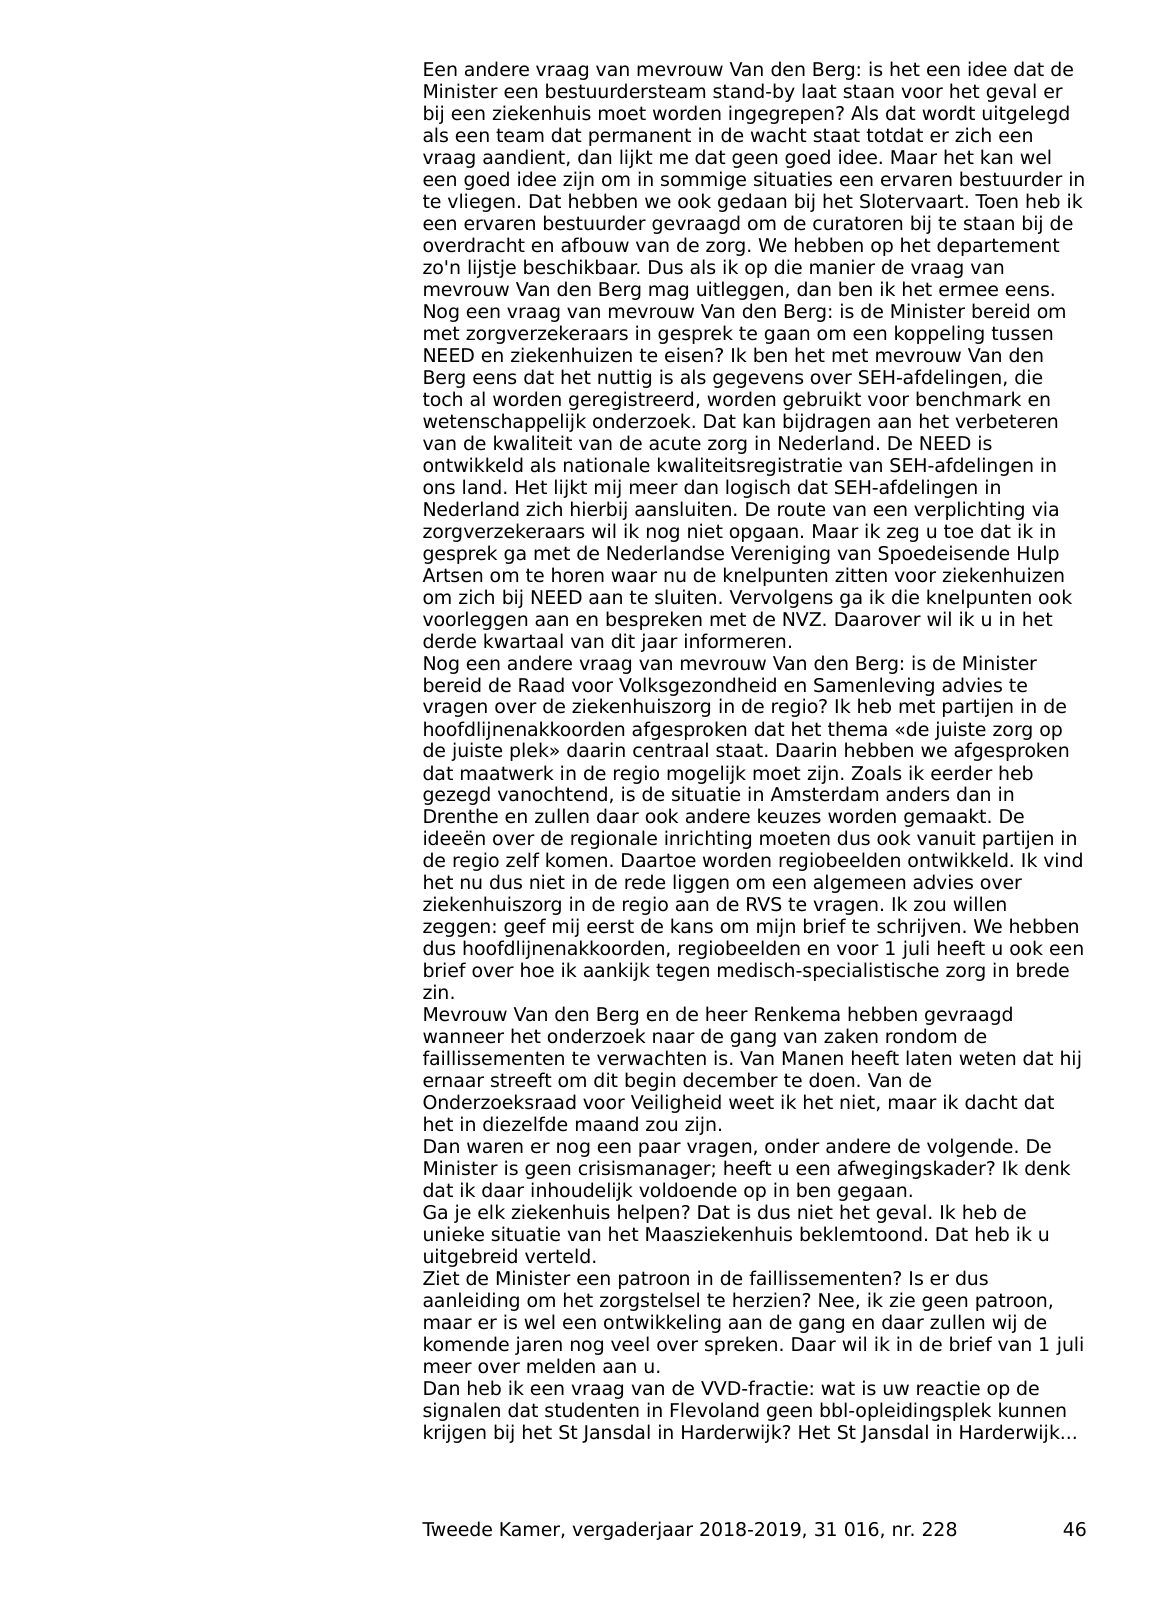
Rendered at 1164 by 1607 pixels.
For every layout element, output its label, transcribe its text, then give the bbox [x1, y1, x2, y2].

text Nog een vraag van mevrouw Van den Berg: is de Minister bereid om met zorgverzekeraars in gesprek te gaan om een koppeling tussen NEED en ziekenhuizen te eisen? Ik ben het met mevrouw Van den Berg eens dat het nuttig is als gegevens over SEH-afdelingen, die toch al worden geregistreerd, worden gebruikt voor benchmark en wetenschappelijk onderzoek. Dat kan bijdragen aan het verbeteren van de kwaliteit van de acute zorg in Nederland. De NEED is ontwikkeld als nationale kwaliteitsregistratie van SEH-afdelingen in ons land. Het lijkt mij meer dan logisch dat SEH-afdelingen in Nederland zich hierbij aansluiten. De route van een verplichting via zorgverzekeraars wil ik nog niet opgaan. Maar ik zeg u toe dat ik in gesprek ga met de Nederlandse Vereniging van Spoedeisende Hulp Artsen om te horen waar nu de knelpunten zitten voor ziekenhuizen om zich bij NEED aan te sluiten. Vervolgens ga ik die knelpunten ook voorleggen aan en bespreken met de NVZ. Daarover wil ik u in het derde kwartaal van dit jaar informeren. [422, 301, 1087, 652]
text Dan waren er nog een paar vragen, onder andere de volgende. De Minister is geen crisismanager; heeft u een afwegingskader? Ik denk dat ik daar inhoudelijk voldoende op in ben gegaan. [422, 1136, 1087, 1202]
text Mevrouw Van den Berg en de heer Renkema hebben gevraagd wanneer het onderzoek naar de gang van zaken rondom de faillissementen te verwachten is. Van Manen heeft laten weten dat hij ernaar streeft om dit begin december te doen. Van de Onderzoeksraad voor Veiligheid weet ik het niet, maar ik dacht dat het in diezelfde maand zou zijn. [422, 1004, 1087, 1136]
text Ga je elk ziekenhuis helpen? Dat is dus niet het geval. Ik heb de unieke situatie van het Maasziekenhuis beklemtoond. Dat heb ik u uitgebreid verteld. [422, 1202, 1087, 1268]
text Een andere vraag van mevrouw Van den Berg: is het een idee dat de Minister een bestuurdersteam stand-by laat staan voor het geval er bij een ziekenhuis moet worden ingegrepen? Als dat wordt uitgelegd als een team dat permanent in de wacht staat totdat er zich een vraag aandient, dan lijkt me dat geen goed idee. Maar het kan wel een goed idee zijn om in sommige situaties een ervaren bestuurder in te vliegen. Dat hebben we ook gedaan bij het Slotervaart. Toen heb ik een ervaren bestuurder gevraagd om de curatoren bij te staan bij de overdracht en afbouw van de zorg. We hebben op het departement zo'n lijstje beschikbaar. Dus als ik op die manier de vraag van mevrouw Van den Berg mag uitleggen, dan ben ik het ermee eens. [422, 59, 1087, 301]
text Nog een andere vraag van mevrouw Van den Berg: is de Minister bereid de Raad voor Volksgezondheid en Samenleving advies te vragen over de ziekenhuiszorg in de regio? Ik heb met partijen in de hoofdlijnenakkoorden afgesproken dat het thema «de juiste zorg op de juiste plek» daarin centraal staat. Daarin hebben we afgesproken dat maatwerk in de regio mogelijk moet zijn. Zoals ik eerder heb gezegd vanochtend, is de situatie in Amsterdam anders dan in Drenthe en zullen daar ook andere keuzes worden gemaakt. De ideeën over de regionale inrichting moeten dus ook vanuit partijen in de regio zelf komen. Daartoe worden regiobeelden ontwikkeld. Ik vind het nu dus niet in de rede liggen om een algemeen advies over ziekenhuiszorg in de regio aan de RVS te vragen. Ik zou willen zeggen: geef mij eerst de kans om mijn brief te schrijven. We hebben dus hoofdlijnenakkoorden, regiobeelden en voor 1 juli heeft u ook een brief over hoe ik aankijk tegen medisch-specialistische zorg in brede zin. [422, 652, 1087, 1004]
text Dan heb ik een vraag van de VVD-fractie: wat is uw reactie op de signalen dat studenten in Flevoland geen bbl-opleidingsplek kunnen krijgen bij het St Jansdal in Harderwijk? Het St Jansdal in Harderwijk... [422, 1378, 1087, 1444]
text Ziet de Minister een patroon in de faillissementen? Is er dus aanleiding om het zorgstelsel te herzien? Nee, ik zie geen patroon, maar er is wel een ontwikkeling aan de gang en daar zullen wij de komende jaren nog veel over spreken. Daar wil ik in de brief van 1 juli meer over melden aan u. [422, 1268, 1087, 1378]
